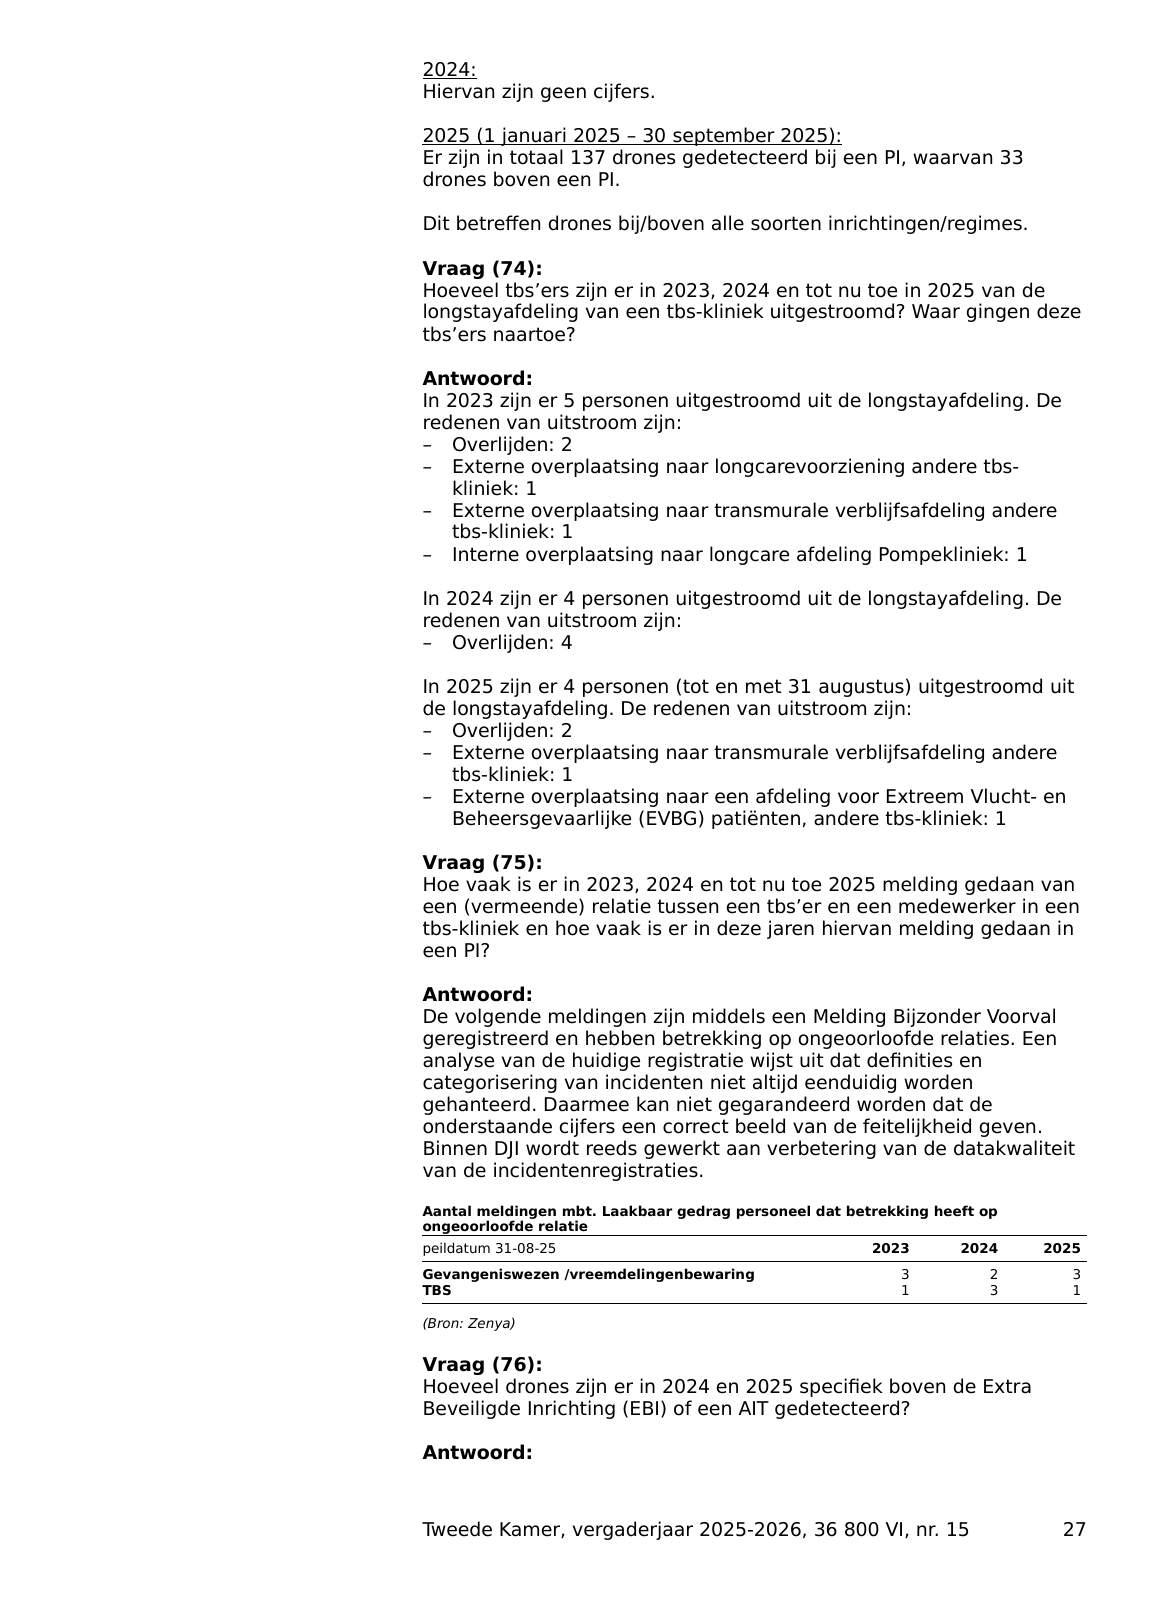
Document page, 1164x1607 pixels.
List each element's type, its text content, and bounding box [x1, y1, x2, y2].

text – Interne overplaatsing naar longcare afdeling Pompekliniek: 1 [422, 543, 1087, 565]
text Hoe vaak is er in 2023, 2024 en tot nu toe 2025 melding gedaan van een (vermeende) relatie tussen een tbs’er en een medewerker in een tbs-kliniek en hoe vaak is er in deze jaren hiervan melding gedaan in een PI? [422, 874, 1087, 962]
text Antwoord: [422, 1442, 1087, 1464]
text Vraag (74): [422, 257, 1087, 279]
table_cell 1 [1004, 1283, 1087, 1303]
text Vraag (75): [422, 852, 1087, 874]
text Hoeveel tbs’ers zijn er in 2023, 2024 en tot nu toe in 2025 van de longstayafdeling van een tbs-kliniek uitgestroomd? Waar gingen deze tbs’ers naartoe? [422, 279, 1087, 345]
text Antwoord: [422, 984, 1087, 1006]
text Er zijn in totaal 137 drones gedetecteerd bij een PI, waarvan 33 drones boven een PI. [422, 147, 1087, 191]
text Antwoord: [422, 368, 1087, 389]
table_cell 1 [827, 1283, 915, 1303]
table_cell 2023 [827, 1236, 915, 1261]
text Hoeveel drones zijn er in 2024 en 2025 specifiek boven de Extra Beveiligde Inrichting (EBI) of een AIT gedetecteerd? [422, 1376, 1087, 1420]
table_cell (Bron: Zenya) [422, 1304, 1087, 1332]
text Dit betreffen drones bij/boven alle soorten inrichtingen/regimes. [422, 213, 1087, 235]
table_header Aantal meldingen mbt. Laakbaar gedrag personeel dat betrekking heeft op ongeoorloofde relatie [422, 1204, 1087, 1235]
text – Overlijden: 4 [422, 632, 1087, 653]
text – Overlijden: 2 [422, 720, 1087, 742]
text Vraag (76): [422, 1354, 1087, 1376]
text – Externe overplaatsing naar een afdeling voor Extreem Vlucht- en Beheersgevaarlijke (EVBG) patiënten, andere tbs-kliniek: 1 [422, 786, 1087, 829]
table_cell 2025 [1004, 1236, 1087, 1261]
table_cell 2024 [915, 1236, 1004, 1261]
table_cell 3 [827, 1262, 915, 1283]
text In 2024 zijn er 4 personen uitgestroomd uit de longstayafdeling. De redenen van uitstroom zijn: [422, 588, 1087, 632]
text – Externe overplaatsing naar transmurale verblijfsafdeling andere tbs-kliniek: 1 [422, 499, 1087, 543]
text – Externe overplaatsing naar transmurale verblijfsafdeling andere tbs-kliniek: 1 [422, 742, 1087, 786]
text 2024: [422, 59, 1087, 81]
table_cell Gevangeniswezen /vreemdelingenbewaring [422, 1262, 827, 1283]
text In 2025 zijn er 4 personen (tot en met 31 augustus) uitgestroomd uit de longstayafdeling. De redenen van uitstroom zijn: [422, 676, 1087, 720]
table_cell peildatum 31-08-25 [422, 1236, 827, 1261]
table_cell 3 [915, 1283, 1004, 1303]
table_cell 2 [915, 1262, 1004, 1283]
text – Overlijden: 2 [422, 433, 1087, 456]
text De volgende meldingen zijn middels een Melding Bijzonder Voorval geregistreerd en hebben betrekking op ongeoorloofde relaties. Een analyse van de huidige registratie wijst uit dat definities en categorisering van incidenten niet altijd eenduidig worden gehanteerd. Daarmee kan niet gegarandeerd worden dat de onderstaande cijfers een correct beeld van de feitelijkheid geven. Binnen DJI wordt reeds gewerkt aan verbetering van de datakwaliteit van de incidentenregistraties. [422, 1006, 1087, 1182]
text – Externe overplaatsing naar longcarevoorziening andere tbs-kliniek: 1 [422, 456, 1087, 499]
text Hiervan zijn geen cijfers. [422, 81, 1087, 103]
table_cell TBS [422, 1283, 827, 1303]
text In 2023 zijn er 5 personen uitgestroomd uit de longstayafdeling. De redenen van uitstroom zijn: [422, 389, 1087, 433]
table_cell 3 [1004, 1262, 1087, 1283]
text 2025 (1 januari 2025 – 30 september 2025): [422, 125, 1087, 147]
